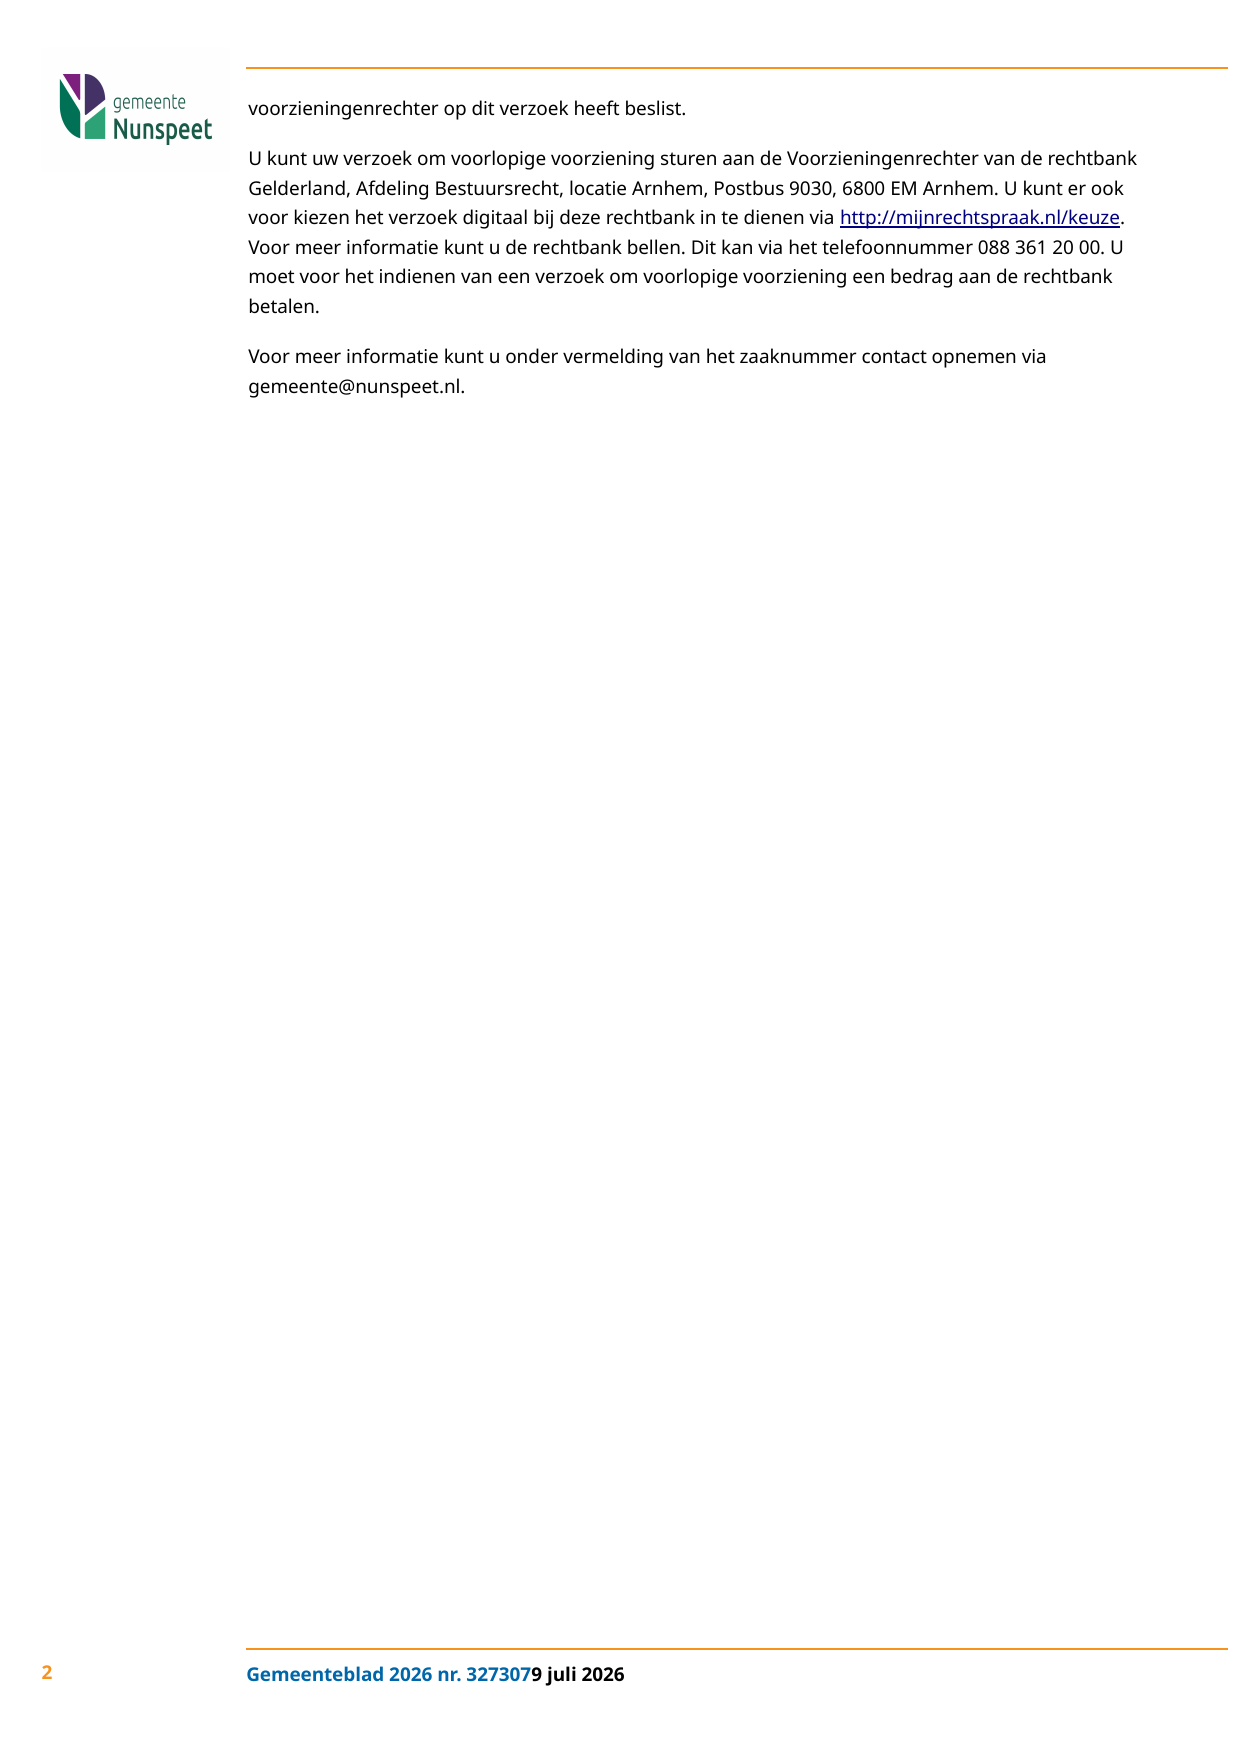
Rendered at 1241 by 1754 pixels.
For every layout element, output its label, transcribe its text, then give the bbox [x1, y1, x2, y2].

picture [41, 47, 231, 172]
text voorzieningenrechter op dit verzoek heeft beslist. [248, 95, 1152, 121]
text Voor meer informatie kunt u onder vermelding van het zaaknummer contact opnemen via gemeente@nunspeet.nl. [248, 343, 1152, 399]
text U kunt uw verzoek om voorlopige voorziening sturen aan de Voorzieningenrechter van de rechtbank Gelderland, Afdeling Bestuursrecht, locatie Arnhem, Postbus 9030, 6800 EM Arnhem. U kunt er ook voor kiezen het verzoek digitaal bij deze rechtbank in te dienen via http://mijnrechtspraak.nl/keuze. Voor meer informatie kunt u de rechtbank bellen. Dit kan via het telefoonnummer 088 361 20 00. U moet voor het indienen van een verzoek om voorlopige voorziening een bedrag aan de rechtbank betalen. [248, 145, 1152, 319]
